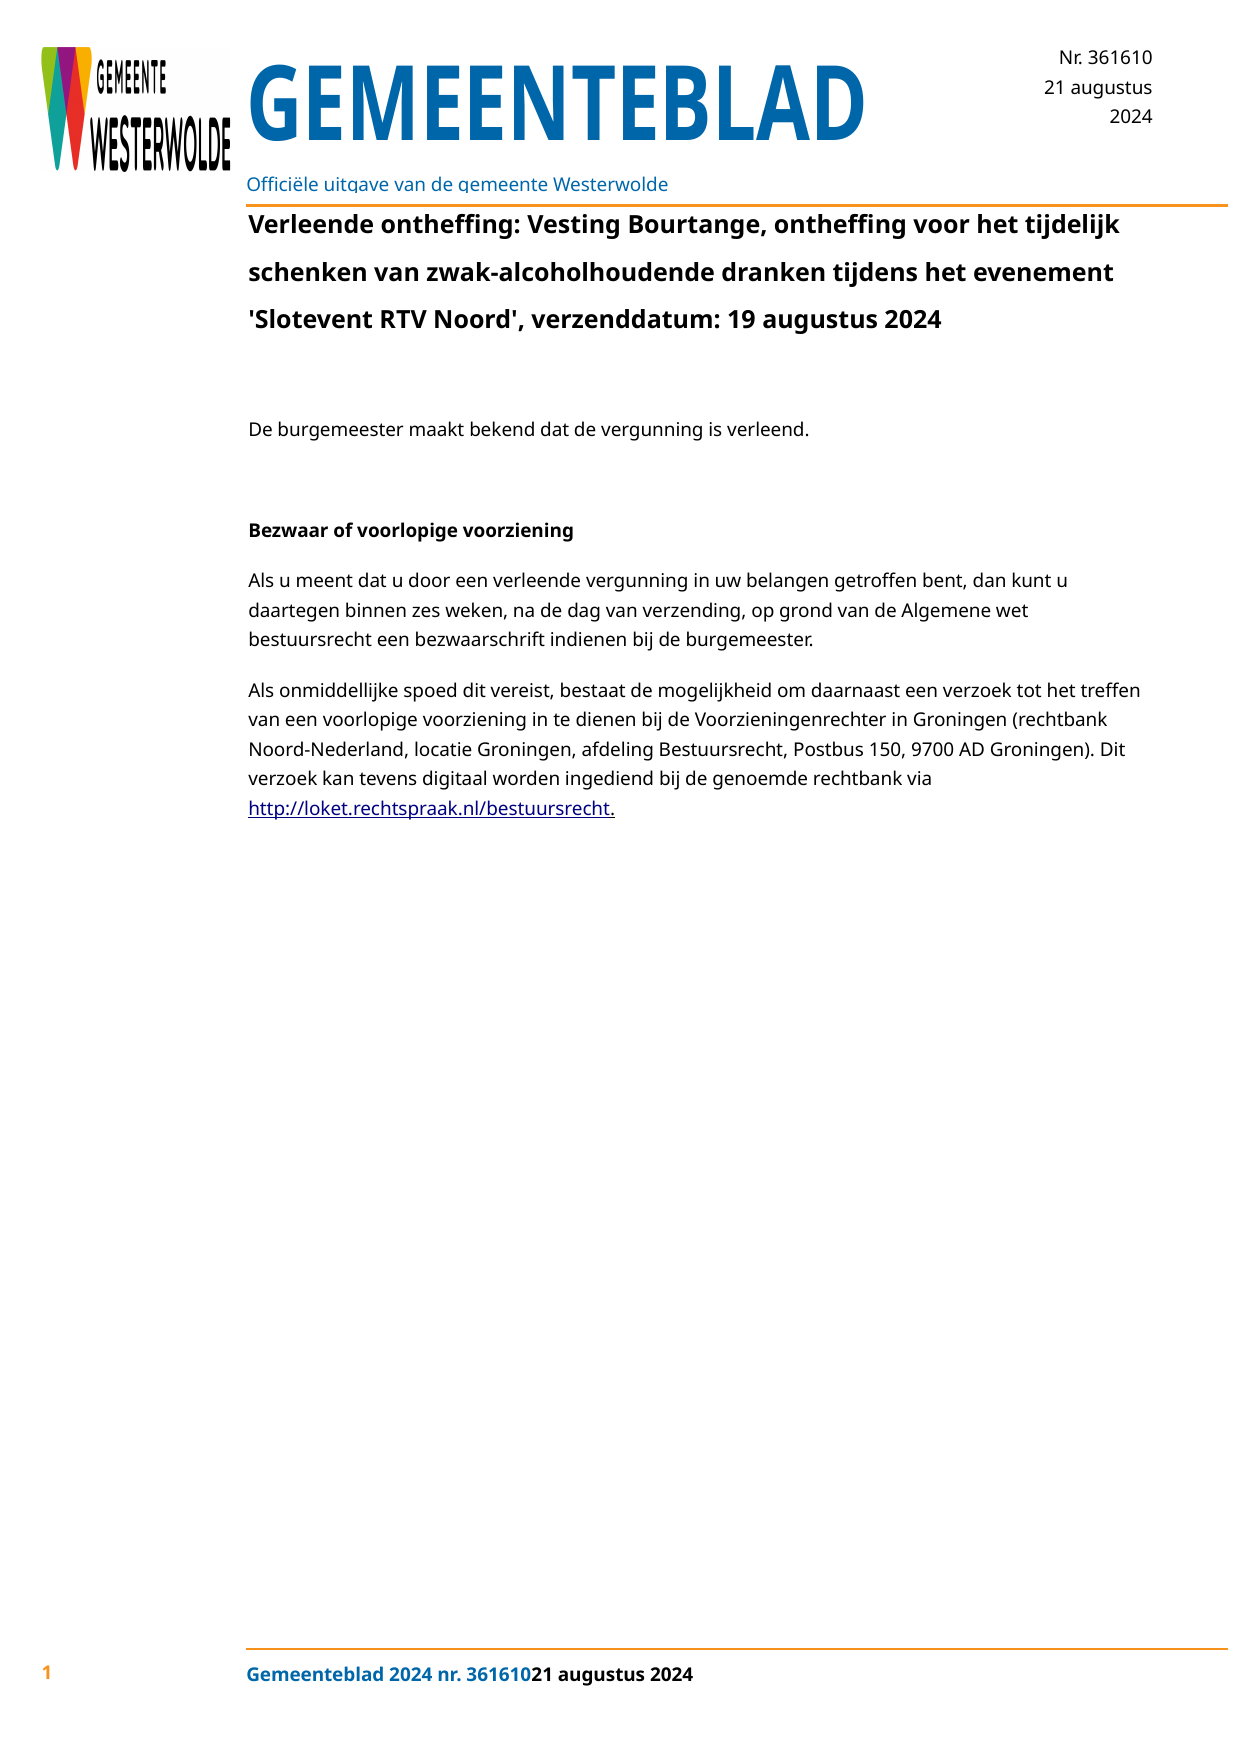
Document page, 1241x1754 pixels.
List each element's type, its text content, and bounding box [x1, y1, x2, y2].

text De burgemeester maakt bekend dat de vergunning is verleend. [248, 416, 1152, 442]
text Bezwaar of voorlopige voorziening [248, 517, 1152, 542]
text Als onmiddellijke spoed dit vereist, bestaat de mogelijkheid om daarnaast een verzoek tot het treffen van een voorlopige voorziening in te dienen bij de Voorzieningenrechter in Groningen (rechtbank Noord-Nederland, locatie Groningen, afdeling Bestuursrecht, Postbus 150, 9700 AD Groningen). Dit verzoek kan tevens digitaal worden ingediend bij de genoemde rechtbank via http://loket.rechtspraak.nl/bestuursrecht. [248, 677, 1152, 821]
text Verleende ontheffing: Vesting Bourtange, ontheffing voor het tijdelijk schenken van zwak-alcoholhoudende dranken tijdens het evenement 'Slotevent RTV Noord', verzenddatum: 19 augustus 2024 [248, 207, 1152, 336]
text Als u meent dat u door een verleende vergunning in uw belangen getroffen bent, dan kunt u daartegen binnen zes weken, na de dag van verzending, op grond van de Algemene wet bestuursrecht een bezwaarschrift indienen bij de burgemeester. [248, 567, 1152, 652]
picture [41, 47, 231, 172]
